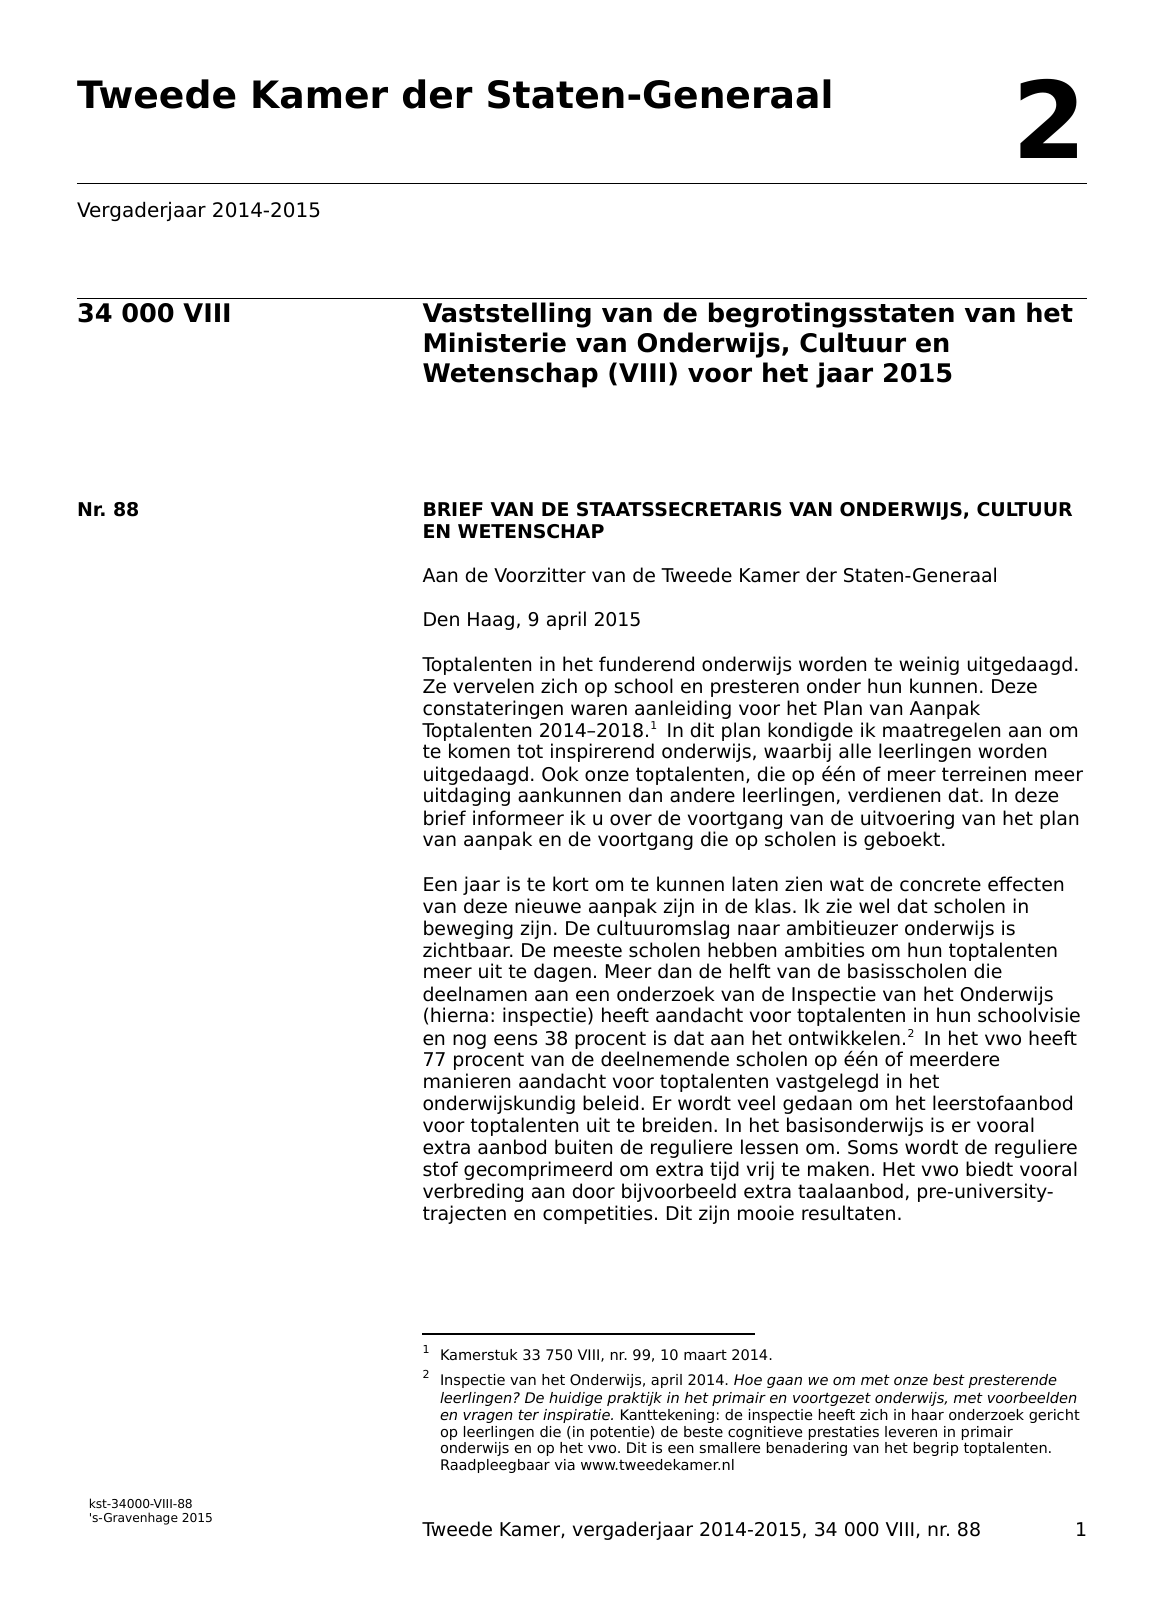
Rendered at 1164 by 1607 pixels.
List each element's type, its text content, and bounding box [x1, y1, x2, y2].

text Aan de Voorzitter van de Tweede Kamer der Staten-Generaal [422, 565, 1087, 587]
text Inspectie van het Onderwijs, april 2014. Hoe gaan we om met onze best presterende leerlingen? De huidige praktijk in het primair en voortgezet onderwijs, met voorbeelden en vragen ter inspiratie. Kanttekening: de inspectie heeft zich in haar onderzoek gericht op leerlingen die (in potentie) de beste cognitieve prestaties leveren in primair onderwijs en op het vwo. Dit is een smallere benadering van het begrip toptalenten. Raadpleegbaar via www.tweedekamer.nl [422, 1368, 1087, 1474]
subtitle Nr. 88 BRIEF VAN DE STAATSSECRETARIS VAN ONDERWIJS, CULTUUR EN WETENSCHAP [77, 499, 1087, 543]
text kst-34000-VIII-88 [88, 1497, 323, 1511]
text Toptalenten in het funderend onderwijs worden te weinig uitgedaagd. Ze vervelen zich op school en presteren onder hun kunnen. Deze constateringen waren aanleiding voor het Plan van Aanpak Toptalenten 2014–2018. In dit plan kondigde ik maatregelen aan om te komen tot inspirerend onderwijs, waarbij alle leerlingen worden uitgedaagd. Ook onze toptalenten, die op één of meer terreinen meer uitdaging aankunnen dan andere leerlingen, verdienen dat. In deze brief informeer ik u over de voortgang van de uitvoering van het plan van aanpak en de voortgang die op scholen is geboekt. [422, 653, 1087, 851]
subtitle 34 000 VIII Vaststelling van de begrotingsstaten van het Ministerie van Onderwijs, Cultuur en Wetenschap (VIII) voor het jaar 2015 [77, 299, 1087, 388]
table_header Tweede Kamer der Staten-Generaal [77, 59, 886, 183]
text Den Haag, 9 april 2015 [422, 609, 1087, 631]
table_header 2 [886, 59, 1087, 183]
text 's-Gravenhage 2015 [88, 1511, 323, 1525]
text Kamerstuk 33 750 VIII, nr. 99, 10 maart 2014. [422, 1343, 1087, 1365]
text Een jaar is te kort om te kunnen laten zien wat de concrete effecten van deze nieuwe aanpak zijn in de klas. Ik zie wel dat scholen in beweging zijn. De cultuuromslag naar ambitieuzer onderwijs is zichtbaar. De meeste scholen hebben ambities om hun toptalenten meer uit te dagen. Meer dan de helft van de basisscholen die deelnamen aan een onderzoek van de Inspectie van het Onderwijs (hierna: inspectie) heeft aandacht voor toptalenten in hun schoolvisie en nog eens 38 procent is dat aan het ontwikkelen. In het vwo heeft 77 procent van de deelnemende scholen op één of meerdere manieren aandacht voor toptalenten vastgelegd in het onderwijskundig beleid. Er wordt veel gedaan om het leerstofaanbod voor toptalenten uit te breiden. In het basisonderwijs is er vooral extra aanbod buiten de reguliere lessen om. Soms wordt de reguliere stof gecomprimeerd om extra tijd vrij te maken. Het vwo biedt vooral verbreding aan door bijvoorbeeld extra taalaanbod, pre-university-trajecten en competities. Dit zijn mooie resultaten. [422, 873, 1087, 1225]
table_cell Vergaderjaar 2014-2015 [77, 184, 1087, 298]
